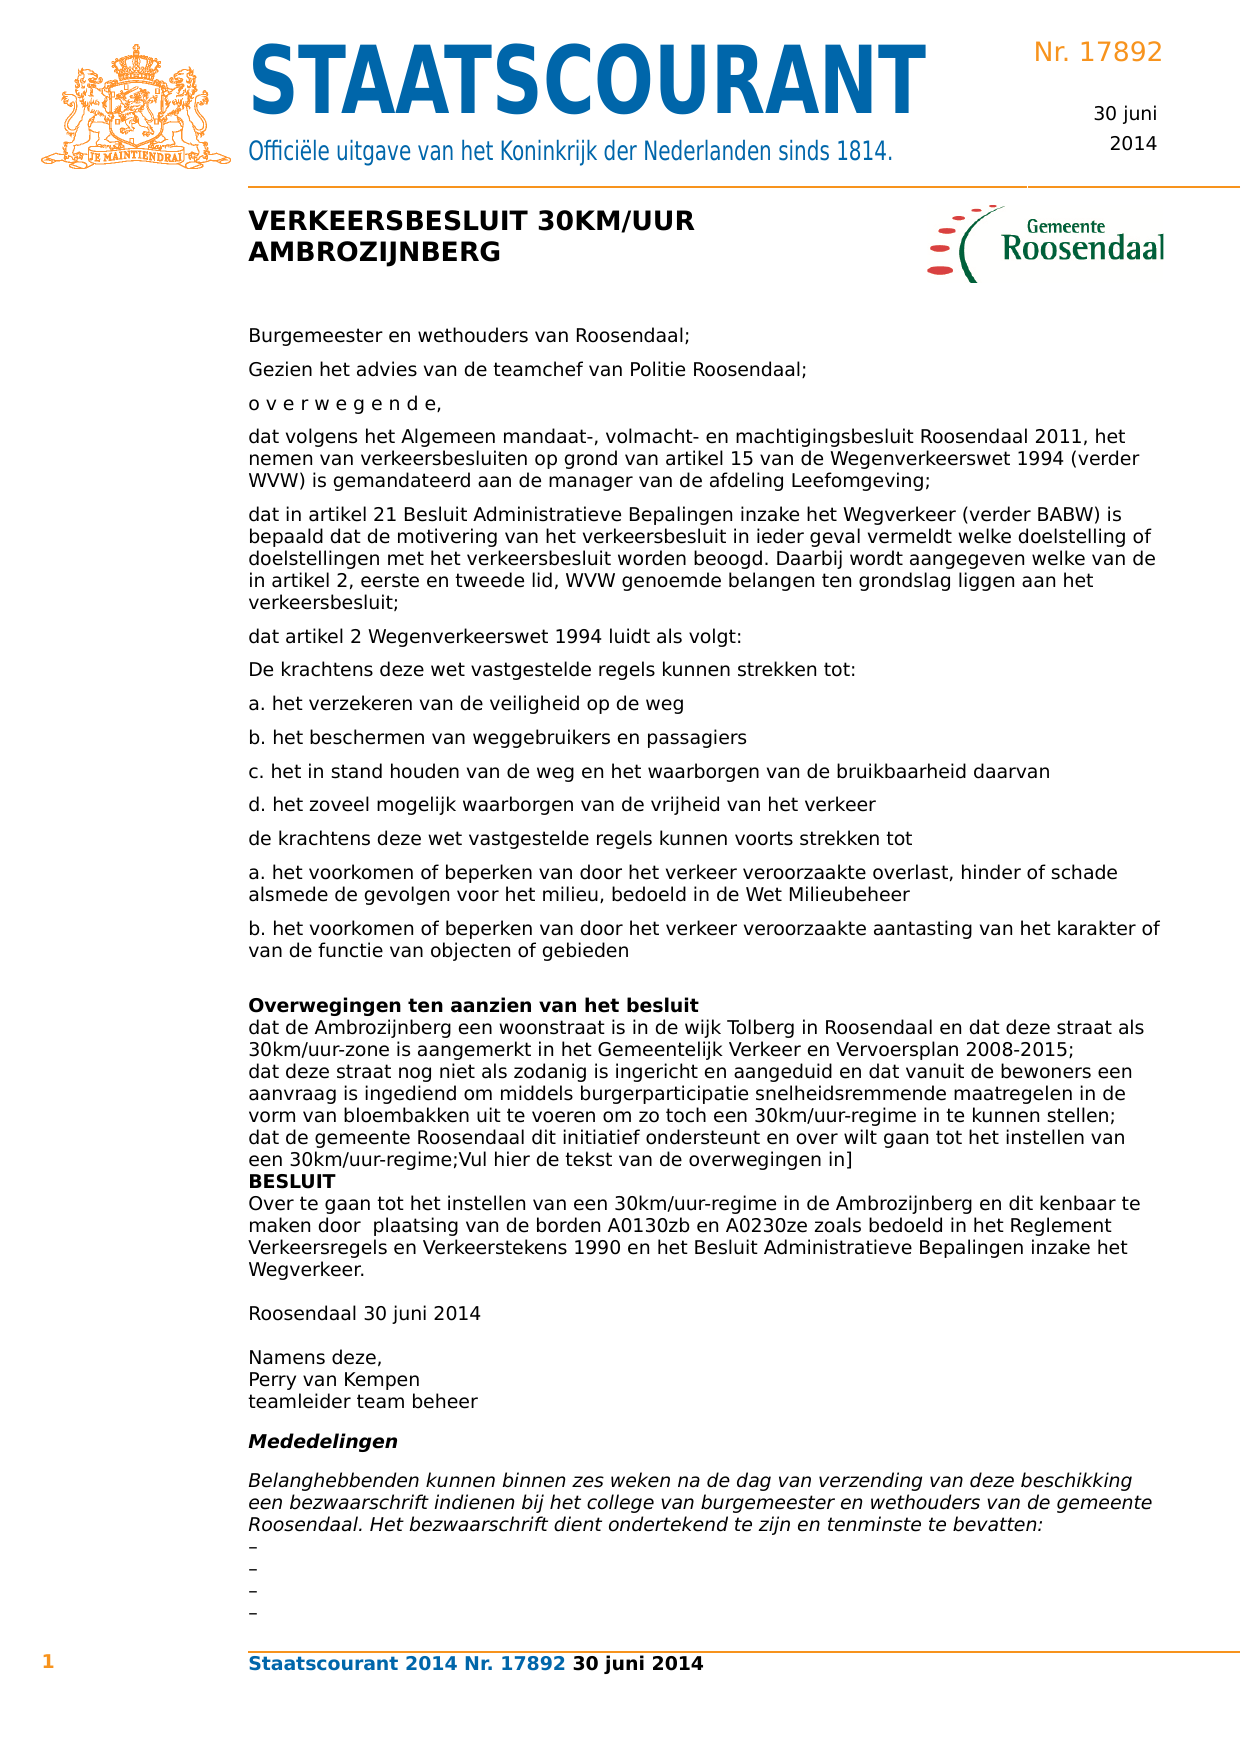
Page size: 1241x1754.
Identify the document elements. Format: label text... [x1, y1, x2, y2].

text dat volgens het Algemeen mandaat-, volmacht- en machtigingsbesluit Roosendaal 2011, het nemen van verkeersbesluiten op grond van artikel 15 van de Wegenverkeerswet 1994 (verder WVW) is gemandateerd aan de manager van de afdeling Leefomgeving; [248, 426, 1163, 492]
text teamleider team beheer [248, 1391, 1163, 1413]
text a. het verzekeren van de veiligheid op de weg [248, 693, 1163, 715]
text o v e r w e g e n d e, [248, 392, 1163, 414]
picture [927, 205, 1164, 283]
text dat de gemeente Roosendaal dit initiatief ondersteunt en over wilt gaan tot het instellen van een 30km/uur-regime;Vul hier de tekst van de overwegingen in] [248, 1127, 1163, 1171]
text d. het zoveel mogelijk waarborgen van de vrijheid van het verkeer [248, 794, 1163, 816]
text Roosendaal 30 juni 2014 [248, 1303, 1163, 1325]
subtitle Belanghebbenden kunnen binnen zes weken na de dag van verzending van deze beschikking een bezwaarschrift indienen bij het college van burgemeester en wethouders van de gemeente Roosendaal. Het bezwaarschrift dient ondertekend te zijn en tenminste te bevatten: [248, 1470, 1163, 1536]
text Over te gaan tot het instellen van een 30km/uur-regime in de Ambrozijnberg en dit kenbaar te maken door plaatsing van de borden A0130zb en A0230ze zoals bedoeld in het Reglement Verkeersregels en Verkeerstekens 1990 en het Besluit Administratieve Bepalingen inzake het Wegverkeer. [248, 1193, 1163, 1281]
text Namens deze, [248, 1347, 1163, 1369]
text De krachtens deze wet vastgestelde regels kunnen strekken tot: [248, 659, 1163, 681]
subtitle Overwegingen ten aanzien van het besluit [248, 995, 1163, 1017]
subtitle Mededelingen [248, 1431, 1163, 1453]
text Perry van Kempen [248, 1369, 1163, 1391]
text c. het in stand houden van de weg en het waarborgen van de bruikbaarheid daarvan [248, 761, 1163, 783]
text dat in artikel 21 Besluit Administratieve Bepalingen inzake het Wegverkeer (verder BABW) is bepaald dat de motivering van het verkeersbesluit in ieder geval vermeldt welke doelstelling of doelstellingen met het verkeersbesluit worden beoogd. Daarbij wordt aangegeven welke van de in artikel 2, eerste en tweede lid, WVW genoemde belangen ten grondslag liggen aan het verkeersbesluit; [248, 504, 1163, 614]
text b. het beschermen van weggebruikers en passagiers [248, 727, 1163, 749]
text a. het voorkomen of beperken van door het verkeer veroorzaakte overlast, hinder of schade alsmede de gevolgen voor het milieu, bedoeld in de Wet Milieubeheer [248, 862, 1163, 906]
text dat artikel 2 Wegenverkeerswet 1994 luidt als volgt: [248, 626, 1163, 648]
text Gezien het advies van de teamchef van Politie Roosendaal; [248, 359, 1163, 381]
text Burgemeester en wethouders van Roosendaal; [248, 325, 1163, 347]
text b. het voorkomen of beperken van door het verkeer veroorzaakte aantasting van het karakter of van de functie van objecten of gebieden [248, 918, 1163, 962]
text de krachtens deze wet vastgestelde regels kunnen voorts strekken tot [248, 828, 1163, 850]
picture [41, 44, 231, 169]
text dat deze straat nog niet als zodanig is ingericht en aangeduid en dat vanuit de bewoners een aanvraag is ingediend om middels burgerparticipatie snelheidsremmende maatregelen in de vorm van bloembakken uit te voeren om zo toch een 30km/uur-regime in te kunnen stellen; [248, 1061, 1163, 1127]
text dat de Ambrozijnberg een woonstraat is in de wijk Tolberg in Roosendaal en dat deze straat als 30km/uur-zone is aangemerkt in het Gemeentelijk Verkeer en Vervoersplan 2008-2015; [248, 1017, 1163, 1061]
text BESLUIT [248, 1171, 1163, 1193]
subtitle VERKEERSBESLUIT 30KM/UUR AMBROZIJNBERG [248, 206, 927, 268]
